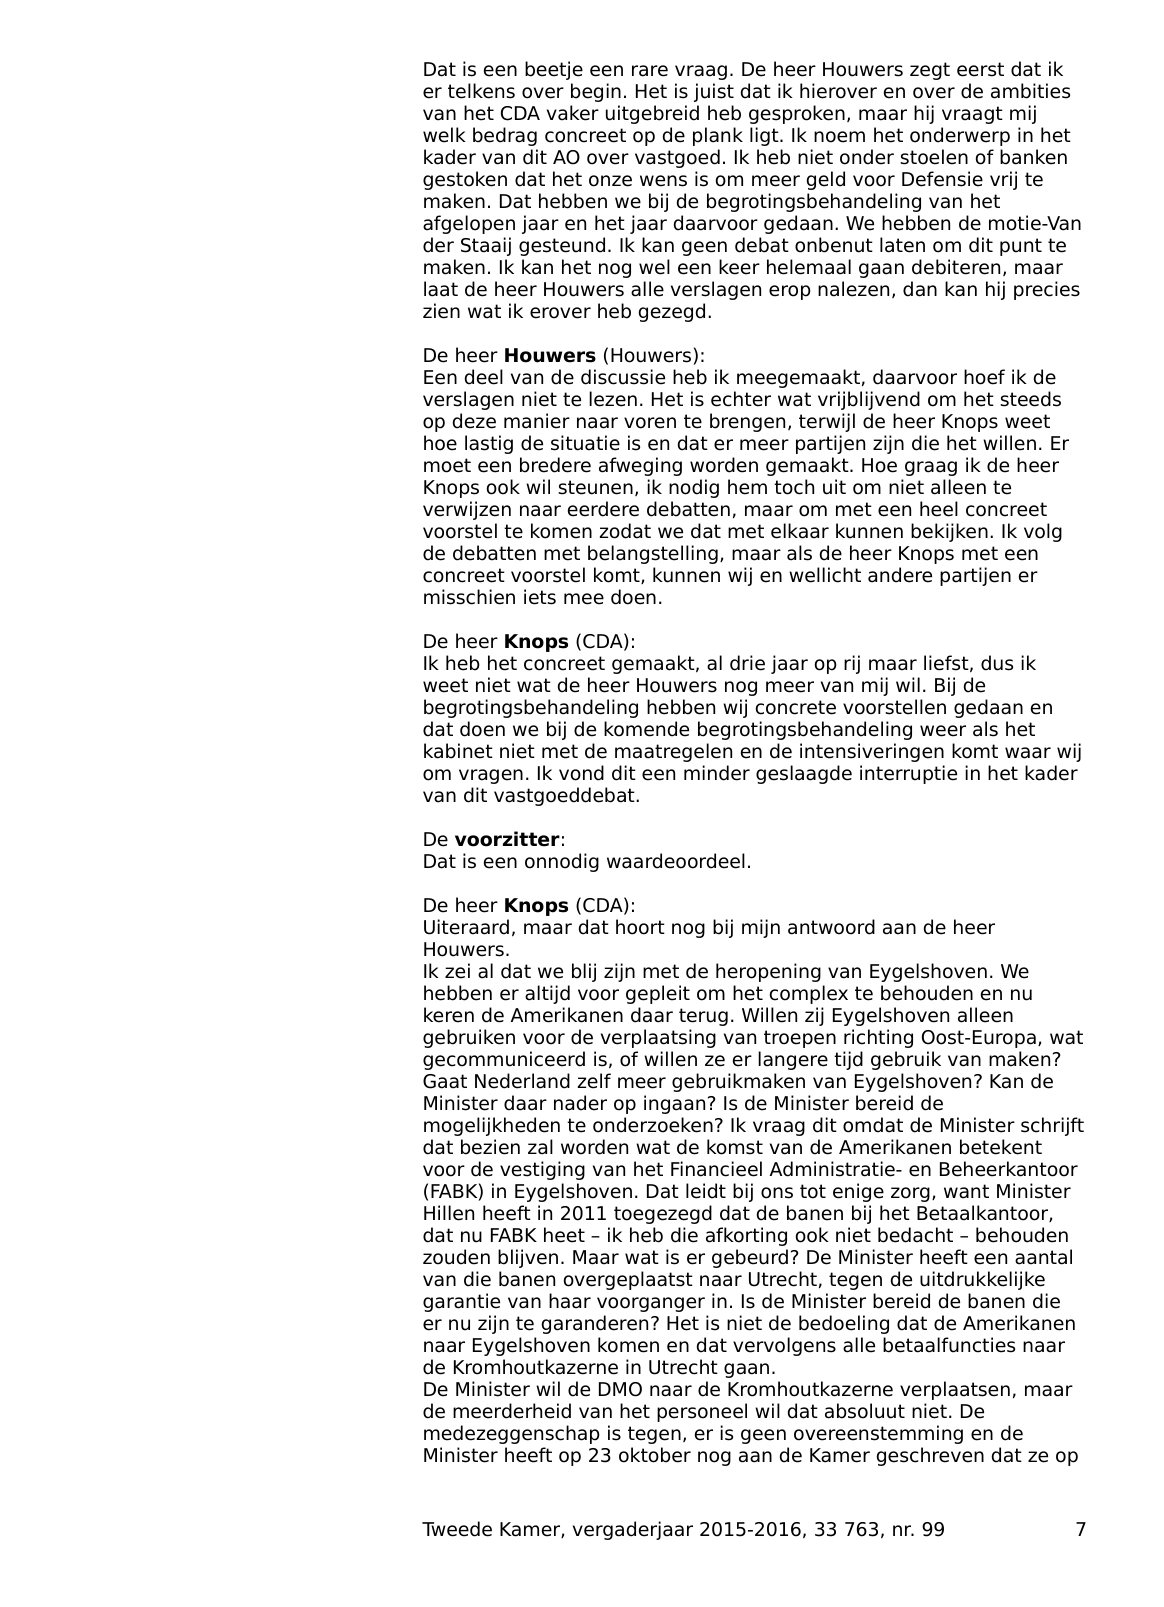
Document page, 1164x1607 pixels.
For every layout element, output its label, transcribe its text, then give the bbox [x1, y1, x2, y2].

text Dat is een onnodig waardeoordeel. [422, 851, 1087, 873]
text Ik zei al dat we blij zijn met de heropening van Eygelshoven. We hebben er altijd voor gepleit om het complex te behouden en nu keren de Amerikanen daar terug. Willen zij Eygelshoven alleen gebruiken voor de verplaatsing van troepen richting Oost-Europa, wat gecommuniceerd is, of willen ze er langere tijd gebruik van maken? Gaat Nederland zelf meer gebruikmaken van Eygelshoven? Kan de Minister daar nader op ingaan? Is de Minister bereid de mogelijkheden te onderzoeken? Ik vraag dit omdat de Minister schrijft dat bezien zal worden wat de komst van de Amerikanen betekent voor de vestiging van het Financieel Administratie- en Beheerkantoor (FABK) in Eygelshoven. Dat leidt bij ons tot enige zorg, want Minister Hillen heeft in 2011 toegezegd dat de banen bij het Betaalkantoor, dat nu FABK heet – ik heb die afkorting ook niet bedacht – behouden zouden blijven. Maar wat is er gebeurd? De Minister heeft een aantal van die banen overgeplaatst naar Utrecht, tegen de uitdrukkelijke garantie van haar voorganger in. Is de Minister bereid de banen die er nu zijn te garanderen? Het is niet de bedoeling dat de Amerikanen naar Eygelshoven komen en dat vervolgens alle betaalfuncties naar de Kromhoutkazerne in Utrecht gaan. [422, 961, 1087, 1379]
text De voorzitter: [422, 829, 1087, 851]
text Dat is een beetje een rare vraag. De heer Houwers zegt eerst dat ik er telkens over begin. Het is juist dat ik hierover en over de ambities van het CDA vaker uitgebreid heb gesproken, maar hij vraagt mij welk bedrag concreet op de plank ligt. Ik noem het onderwerp in het kader van dit AO over vastgoed. Ik heb niet onder stoelen of banken gestoken dat het onze wens is om meer geld voor Defensie vrij te maken. Dat hebben we bij de begrotingsbehandeling van het afgelopen jaar en het jaar daarvoor gedaan. We hebben de motie-Van der Staaij gesteund. Ik kan geen debat onbenut laten om dit punt te maken. Ik kan het nog wel een keer helemaal gaan debiteren, maar laat de heer Houwers alle verslagen erop nalezen, dan kan hij precies zien wat ik erover heb gezegd. [422, 59, 1087, 323]
text De heer Houwers (Houwers): [422, 345, 1087, 367]
text De heer Knops (CDA): [422, 631, 1087, 653]
text Uiteraard, maar dat hoort nog bij mijn antwoord aan de heer Houwers. [422, 917, 1087, 961]
text De Minister wil de DMO naar de Kromhoutkazerne verplaatsen, maar de meerderheid van het personeel wil dat absoluut niet. De medezeggenschap is tegen, er is geen overeenstemming en de Minister heeft op 23 oktober nog aan de Kamer geschreven dat ze op [422, 1379, 1087, 1467]
text Een deel van de discussie heb ik meegemaakt, daarvoor hoef ik de verslagen niet te lezen. Het is echter wat vrijblijvend om het steeds op deze manier naar voren te brengen, terwijl de heer Knops weet hoe lastig de situatie is en dat er meer partijen zijn die het willen. Er moet een bredere afweging worden gemaakt. Hoe graag ik de heer Knops ook wil steunen, ik nodig hem toch uit om niet alleen te verwijzen naar eerdere debatten, maar om met een heel concreet voorstel te komen zodat we dat met elkaar kunnen bekijken. Ik volg de debatten met belangstelling, maar als de heer Knops met een concreet voorstel komt, kunnen wij en wellicht andere partijen er misschien iets mee doen. [422, 367, 1087, 609]
text Ik heb het concreet gemaakt, al drie jaar op rij maar liefst, dus ik weet niet wat de heer Houwers nog meer van mij wil. Bij de begrotingsbehandeling hebben wij concrete voorstellen gedaan en dat doen we bij de komende begrotingsbehandeling weer als het kabinet niet met de maatregelen en de intensiveringen komt waar wij om vragen. Ik vond dit een minder geslaagde interruptie in het kader van dit vastgoeddebat. [422, 653, 1087, 807]
text De heer Knops (CDA): [422, 895, 1087, 917]
